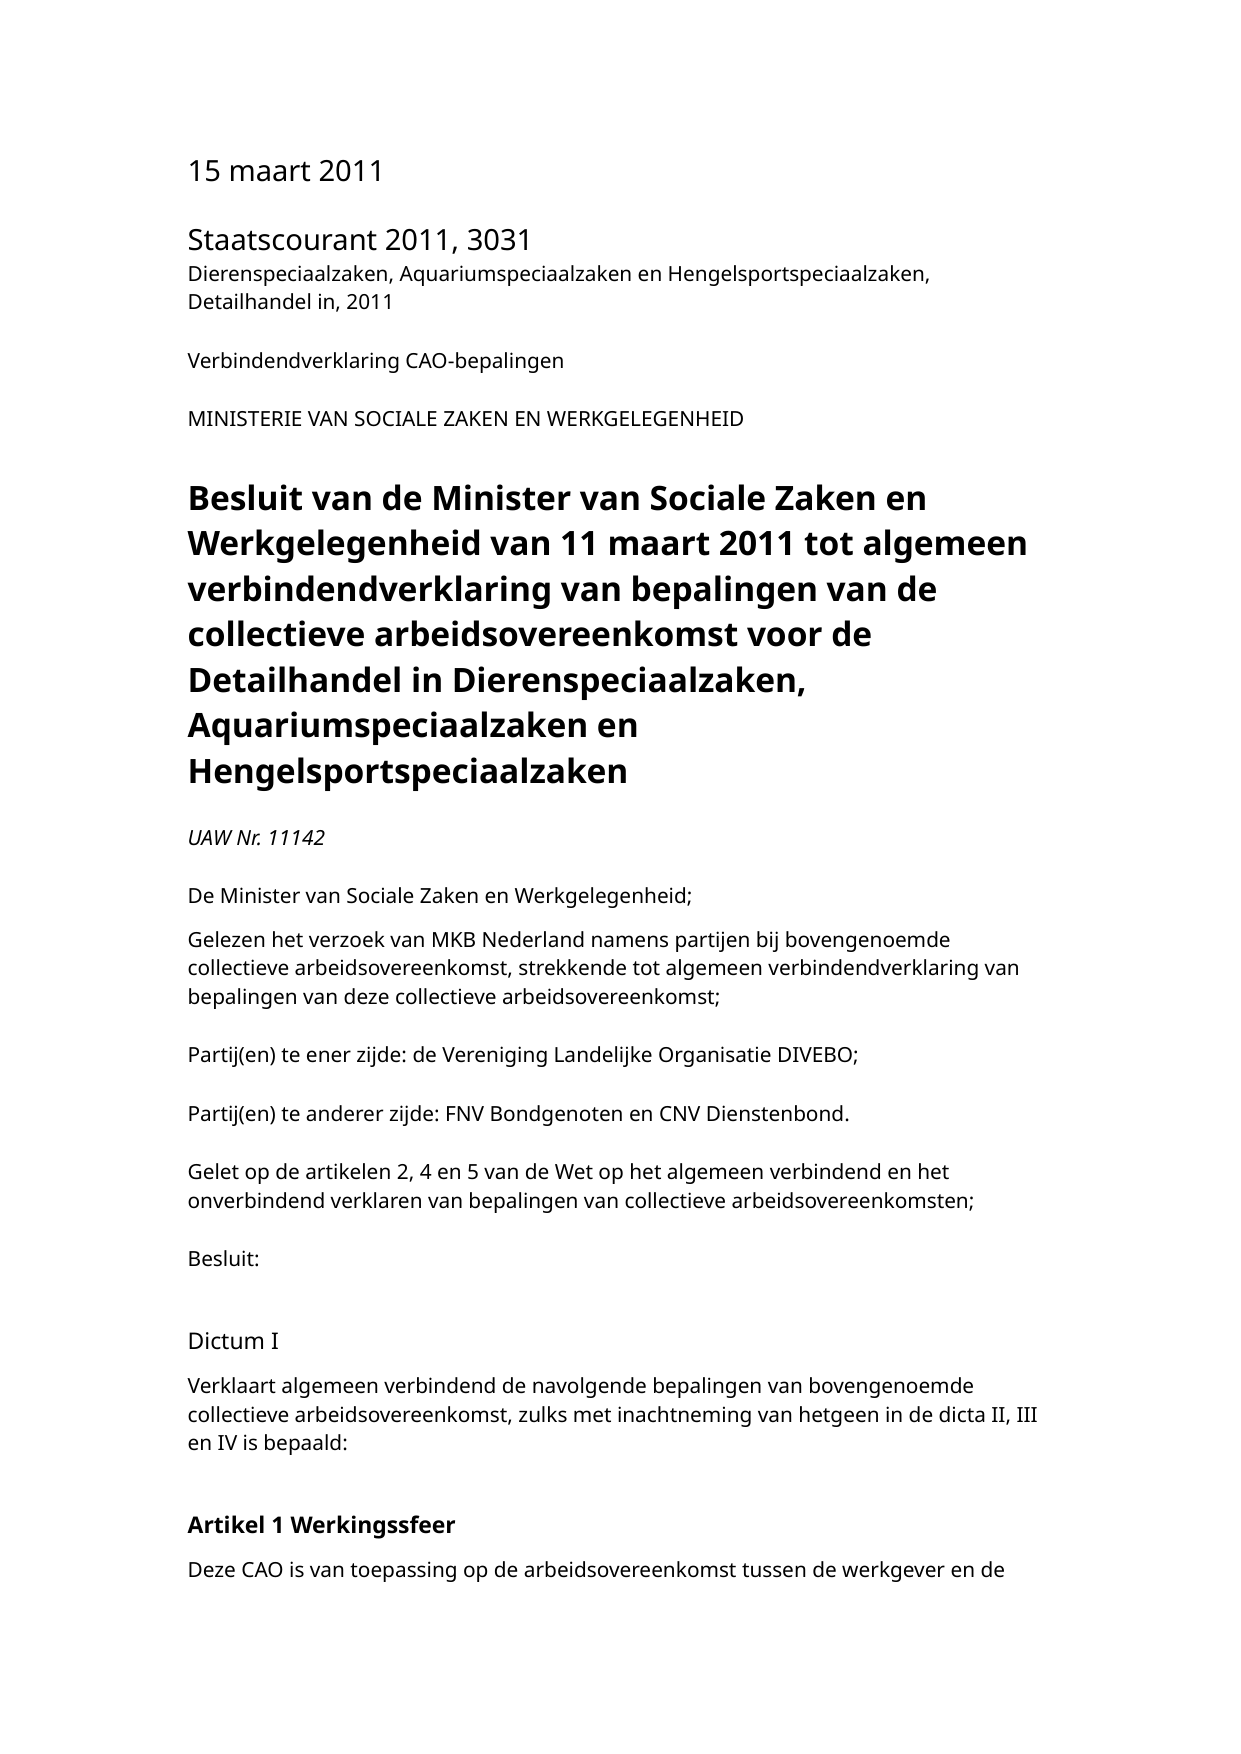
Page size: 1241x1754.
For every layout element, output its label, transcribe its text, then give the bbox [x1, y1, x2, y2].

text Verbindendverklaring CAO-bepalingen [187, 346, 1053, 374]
text Staatscourant 2011, 3031 [187, 219, 1053, 259]
text UAW Nr. 11142 [187, 823, 1053, 852]
text Partij(en) te anderer zijde: FNV Bondgenoten en CNV Dienstenbond. [187, 1099, 1053, 1127]
text Gelet op de artikelen 2, 4 en 5 van de Wet op het algemeen verbindend en het onverbindend verklaren van bepalingen van collectieve arbeidsovereenkomsten; [187, 1157, 1053, 1214]
text Dierenspeciaalzaken, Aquariumspeciaalzaken en Hengelsportspeciaalzaken, Detailhandel in, 2011 [187, 259, 1053, 316]
subtitle Besluit van de Minister van Sociale Zaken en Werkgelegenheid van 11 maart 2011 tot algemeen verbindendverklaring van bepalingen van de collectieve arbeidsovereenkomst voor de Detailhandel in Dierenspeciaalzaken, Aquariumspeciaalzaken en Hengelsportspeciaalzaken [187, 474, 1053, 793]
subtitle Dictum I [187, 1325, 1053, 1356]
text Deze CAO is van toepassing op de arbeidsovereenkomst tussen de werkgever en de [187, 1555, 1053, 1584]
text 15 maart 2011 [187, 150, 1053, 190]
text Verklaart algemeen verbindend de navolgende bepalingen van bovengenoemde collectieve arbeidsovereenkomst, zulks met inachtneming van hetgeen in de dicta II, III en IV is bepaald: [187, 1371, 1053, 1457]
text MINISTERIE VAN SOCIALE ZAKEN EN WERKGELEGENHEID [187, 404, 1053, 433]
text De Minister van Sociale Zaken en Werkgelegenheid; [187, 882, 1053, 910]
text Partij(en) te ener zijde: de Vereniging Landelijke Organisatie DIVEBO; [187, 1040, 1053, 1069]
subtitle Artikel 1 Werkingssfeer [187, 1509, 1053, 1540]
text Gelezen het verzoek van MKB Nederland namens partijen bij bovengenoemde collectieve arbeidsovereenkomst, strekkende tot algemeen verbindendverklaring van bepalingen van deze collectieve arbeidsovereenkomst; [187, 925, 1053, 1010]
text Besluit: [187, 1244, 1053, 1273]
